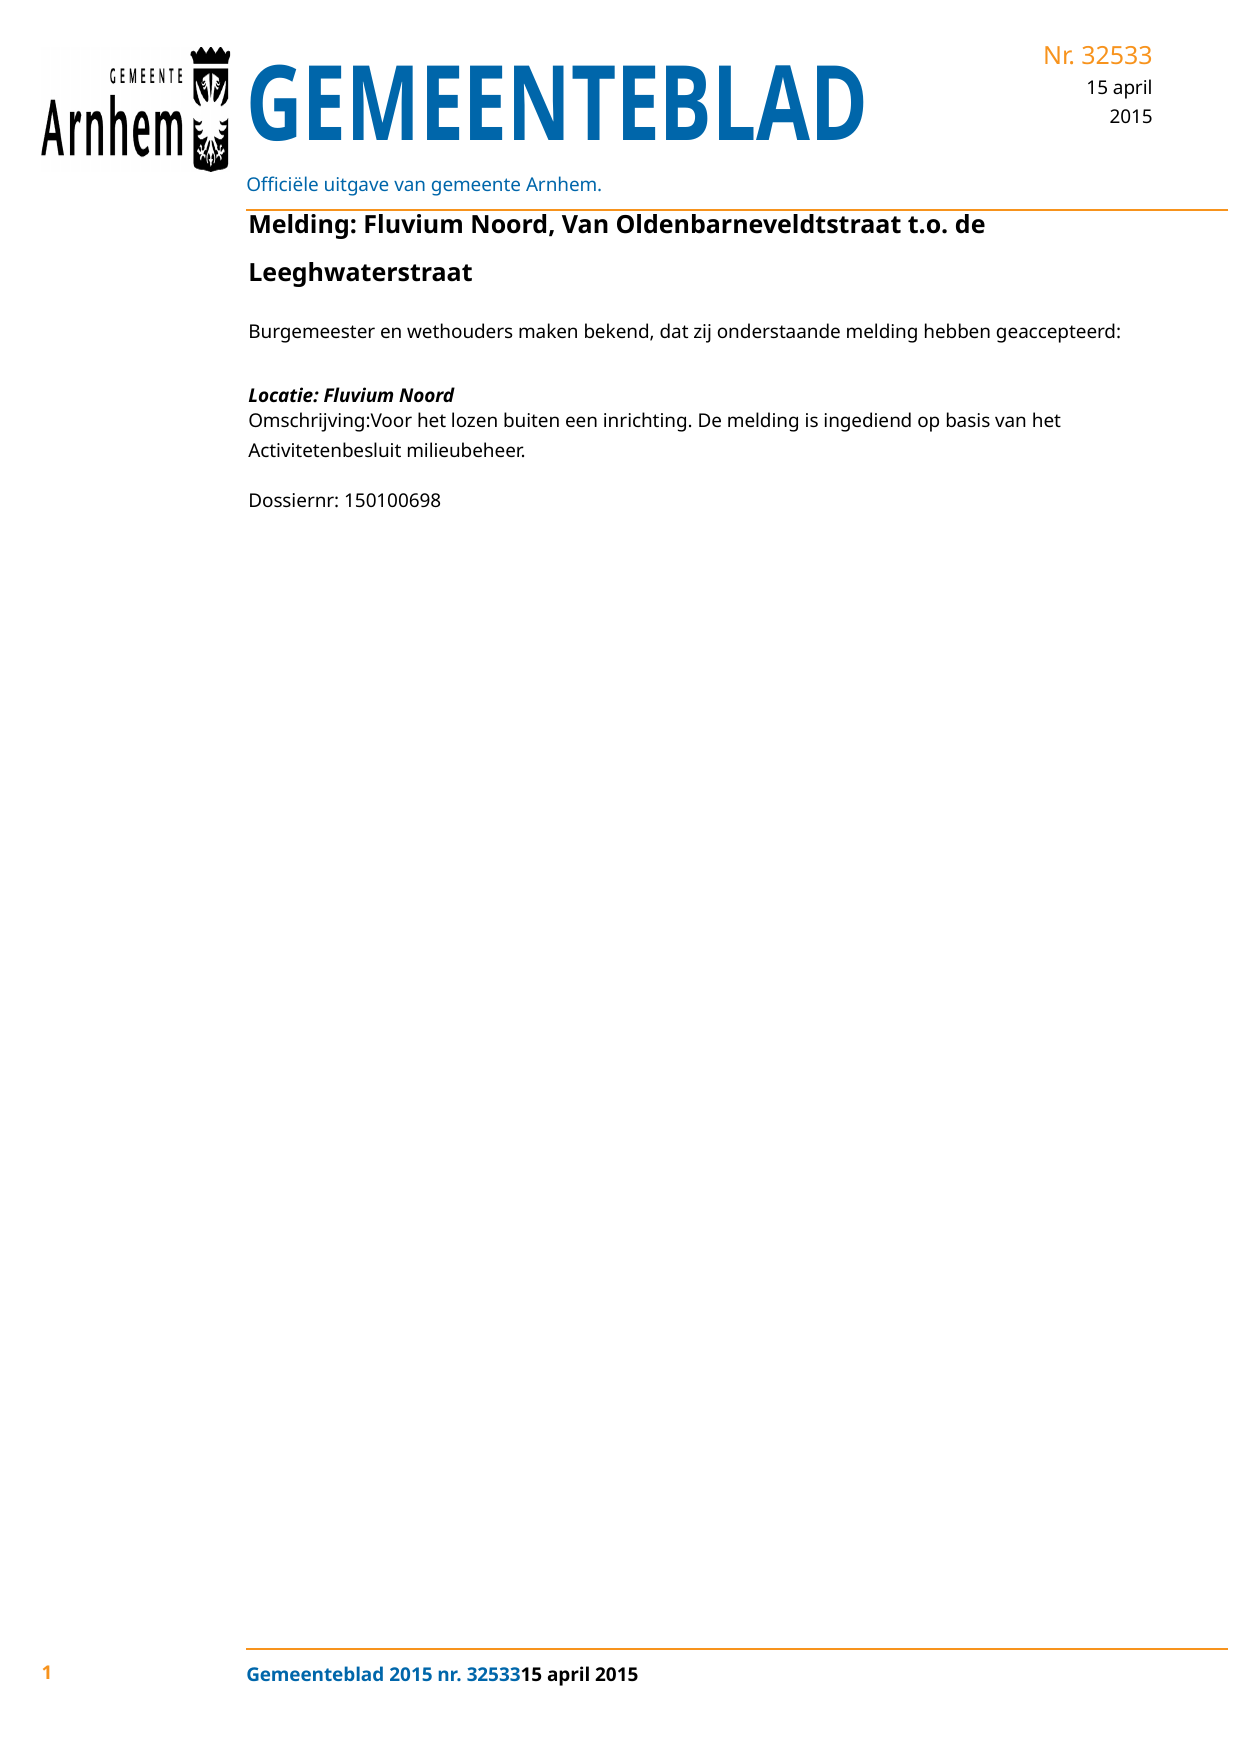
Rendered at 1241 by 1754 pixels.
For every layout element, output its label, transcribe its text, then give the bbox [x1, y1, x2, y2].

text Locatie: Fluvium Noord [248, 382, 1152, 408]
text Omschrijving:Voor het lozen buiten een inrichting. De melding is ingediend op basis van het Activitetenbesluit milieubeheer. [248, 408, 1152, 463]
picture [41, 47, 231, 172]
text Dossiernr: 150100698 [248, 488, 1152, 513]
text Burgemeester en wethouders maken bekend, dat zij onderstaande melding hebben geaccepteerd: [248, 318, 1152, 344]
text Melding: Fluvium Noord, Van Oldenbarneveldtstraat t.o. de Leeghwaterstraat [248, 211, 1152, 288]
